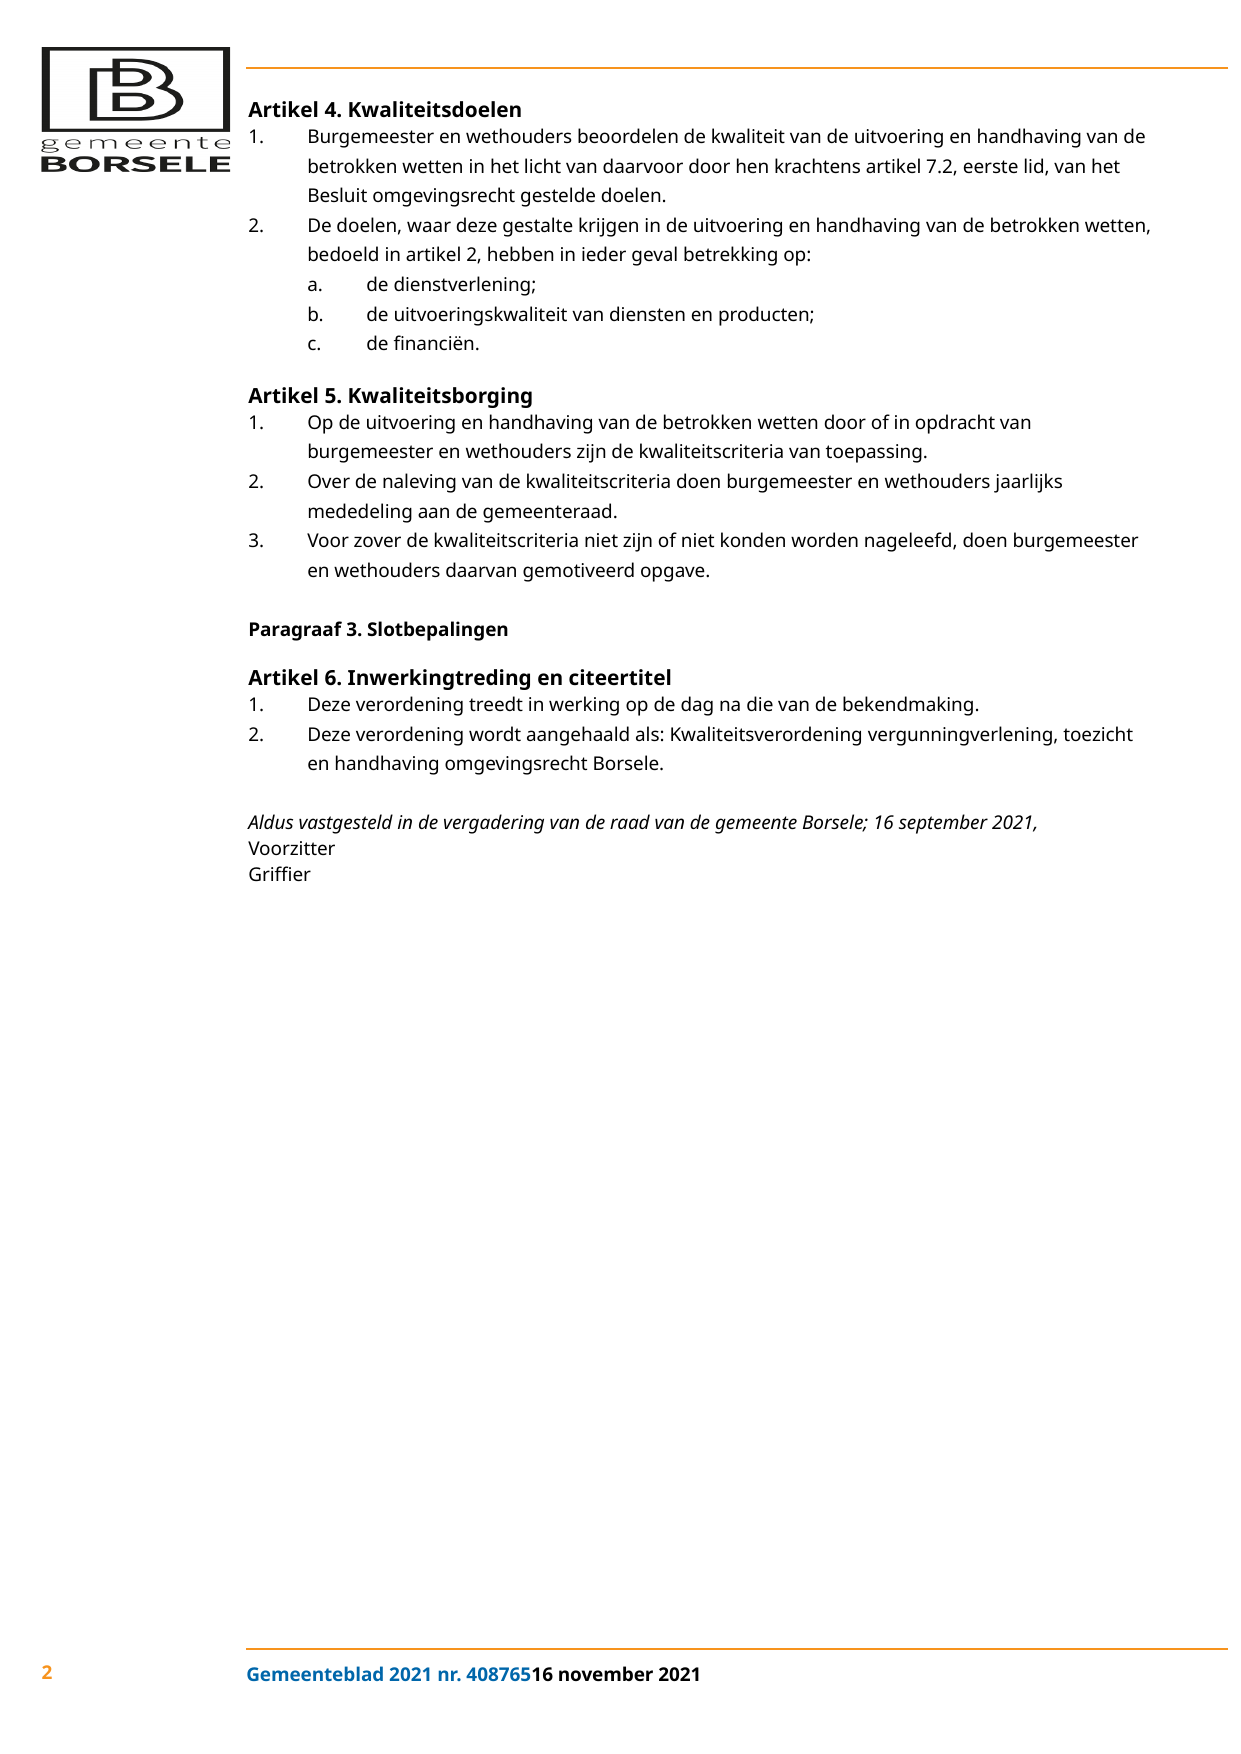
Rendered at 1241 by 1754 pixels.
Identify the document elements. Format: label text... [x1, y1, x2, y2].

list de dienstverlening; [307, 271, 1152, 297]
list Deze verordening wordt aangehaald als: Kwaliteitsverordening vergunningverlening, toezicht en handhaving omgevingsrecht Borsele. [248, 721, 1152, 776]
list Over de naleving van de kwaliteitscriteria doen burgemeester en wethouders jaarlijks mededeling aan de gemeenteraad. [248, 468, 1152, 524]
list de financiën. [307, 330, 1152, 356]
list Burgemeester en wethouders beoordelen de kwaliteit van de uitvoering en handhaving van de betrokken wetten in het licht van daarvoor door hen krachtens artikel 7.2, eerste lid, van het Besluit omgevingsrecht gestelde doelen. [248, 123, 1152, 208]
text Griffier [248, 861, 1152, 887]
list Deze verordening treedt in werking op de dag na die van de bekendmaking. [248, 691, 1152, 717]
picture [41, 47, 231, 172]
text Paragraaf 3. Slotbepalingen [248, 616, 1152, 642]
list Voor zover de kwaliteitscriteria niet zijn of niet konden worden nageleefd, doen burgemeester en wethouders daarvan gemotiveerd opgave. [248, 527, 1152, 583]
text Aldus vastgesteld in de vergadering van de raad van de gemeente Borsele; 16 september 2021, [248, 809, 1152, 835]
list de uitvoeringskwaliteit van diensten en producten; [307, 301, 1152, 326]
text Artikel 4. Kwaliteitsdoelen [248, 95, 1152, 123]
list Op de uitvoering en handhaving van de betrokken wetten door of in opdracht van burgemeester en wethouders zijn de kwaliteitscriteria van toepassing. [248, 409, 1152, 464]
list De doelen, waar deze gestalte krijgen in de uitvoering en handhaving van de betrokken wetten, bedoeld in artikel 2, hebben in ieder geval betrekking op: [248, 212, 1152, 267]
text Artikel 6. Inwerkingtreding en citeertitel [248, 663, 1152, 691]
text Artikel 5. Kwaliteitsborging [248, 381, 1152, 409]
text Voorzitter [248, 835, 1152, 861]
